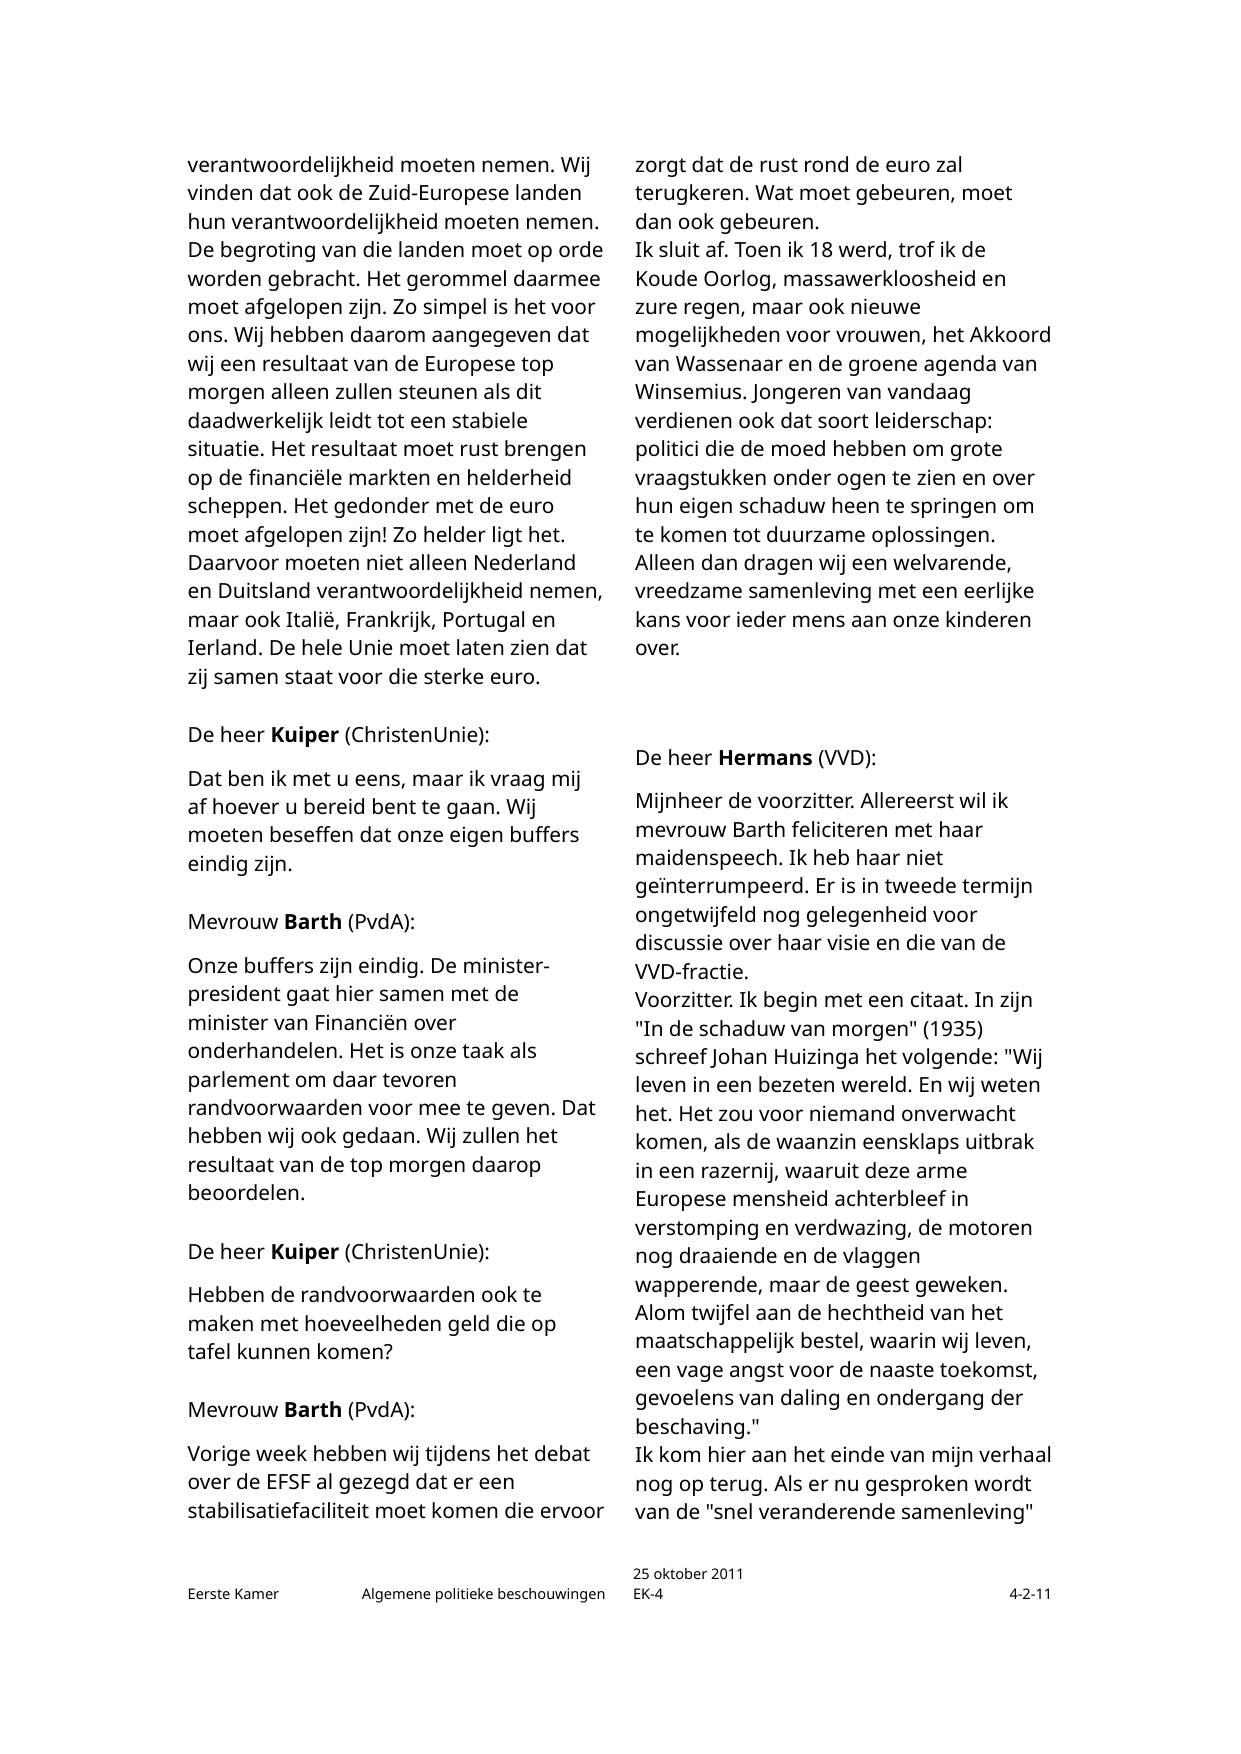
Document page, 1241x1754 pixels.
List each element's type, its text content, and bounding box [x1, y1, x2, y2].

text De heer Kuiper (ChristenUnie): [187, 720, 605, 749]
text Dat ben ik met u eens, maar ik vraag mij af hoever u bereid bent te gaan. Wij moeten beseffen dat onze eigen buffers eindig zijn. [187, 764, 605, 877]
text Mevrouw Barth (PvdA): [187, 907, 605, 936]
text Ik sluit af. Toen ik 18 werd, trof ik de Koude Oorlog, massawerkloosheid en zure regen, maar ook nieuwe mogelijkheden voor vrouwen, het Akkoord van Wassenaar en de groene agenda van Winsemius. Jongeren van vandaag verdienen ook dat soort leiderschap: politici die de moed hebben om grote vraagstukken onder ogen te zien en over hun eigen schaduw heen te springen om te komen tot duurzame oplossingen. Alleen dan dragen wij een welvarende, vreedzame samenleving met een eerlijke kans voor ieder mens aan onze kinderen over. [635, 235, 1053, 662]
text Hebben de randvoorwaarden ook te maken met hoeveelheden geld die op tafel kunnen komen? [187, 1280, 605, 1366]
text Mevrouw Barth (PvdA): [187, 1396, 605, 1424]
text De heer Kuiper (ChristenUnie): [187, 1237, 605, 1265]
text Voorzitter. Ik begin met een citaat. In zijn "In de schaduw van morgen" (1935) schreef Johan Huizinga het volgende: "Wij leven in een bezeten wereld. En wij weten het. Het zou voor niemand onverwacht komen, als de waanzin eensklaps uitbrak in een razernij, waaruit deze arme Europese mensheid achterbleef in verstomping en verdwazing, de motoren nog draaiende en de vlaggen wapperende, maar de geest geweken. Alom twijfel aan de hechtheid van het maatschappelijk bestel, waarin wij leven, een vage angst voor de naaste toekomst, gevoelens van daling en ondergang der beschaving." [635, 985, 1053, 1440]
text Ik kom hier aan het einde van mijn verhaal nog op terug. Als er nu gesproken wordt van de "snel veranderende samenleving" [635, 1440, 1053, 1526]
text Mijnheer de voorzitter. Allereerst wil ik mevrouw Barth feliciteren met haar maidenspeech. Ik heb haar niet geïnterrumpeerd. Er is in tweede termijn ongetwijfeld nog gelegenheid voor discussie over haar visie en die van de VVD-fractie. [635, 786, 1053, 985]
text  [635, 692, 1053, 720]
text Onze buffers zijn eindig. De minister-president gaat hier samen met de minister van Financiën over onderhandelen. Het is onze taak als parlement om daar tevoren randvoorwaarden voor mee te geven. Dat hebben wij ook gedaan. Wij zullen het resultaat van de top morgen daarop beoordelen. [187, 951, 605, 1207]
text Vorige week hebben wij tijdens het debat over de EFSF al gezegd dat er een stabilisatiefaciliteit moet komen die ervoor [187, 1439, 605, 1524]
text verantwoordelijkheid moeten nemen. Wij vinden dat ook de Zuid-Europese landen hun verantwoordelijkheid moeten nemen. De begroting van die landen moet op orde worden gebracht. Het gerommel daarmee moet afgelopen zijn. Zo simpel is het voor ons. Wij hebben daarom aangegeven dat wij een resultaat van de Europese top morgen alleen zullen steunen als dit daadwerkelijk leidt tot een stabiele situatie. Het resultaat moet rust brengen op de financiële markten en helderheid scheppen. Het gedonder met de euro moet afgelopen zijn! Zo helder ligt het. Daarvoor moeten niet alleen Nederland en Duitsland verantwoordelijkheid nemen, maar ook Italië, Frankrijk, Portugal en Ierland. De hele Unie moet laten zien dat zij samen staat voor die sterke euro. [187, 150, 605, 690]
text zorgt dat de rust rond de euro zal terugkeren. Wat moet gebeuren, moet dan ook gebeuren. [635, 150, 1053, 235]
text De heer Hermans (VVD): [635, 743, 1053, 771]
